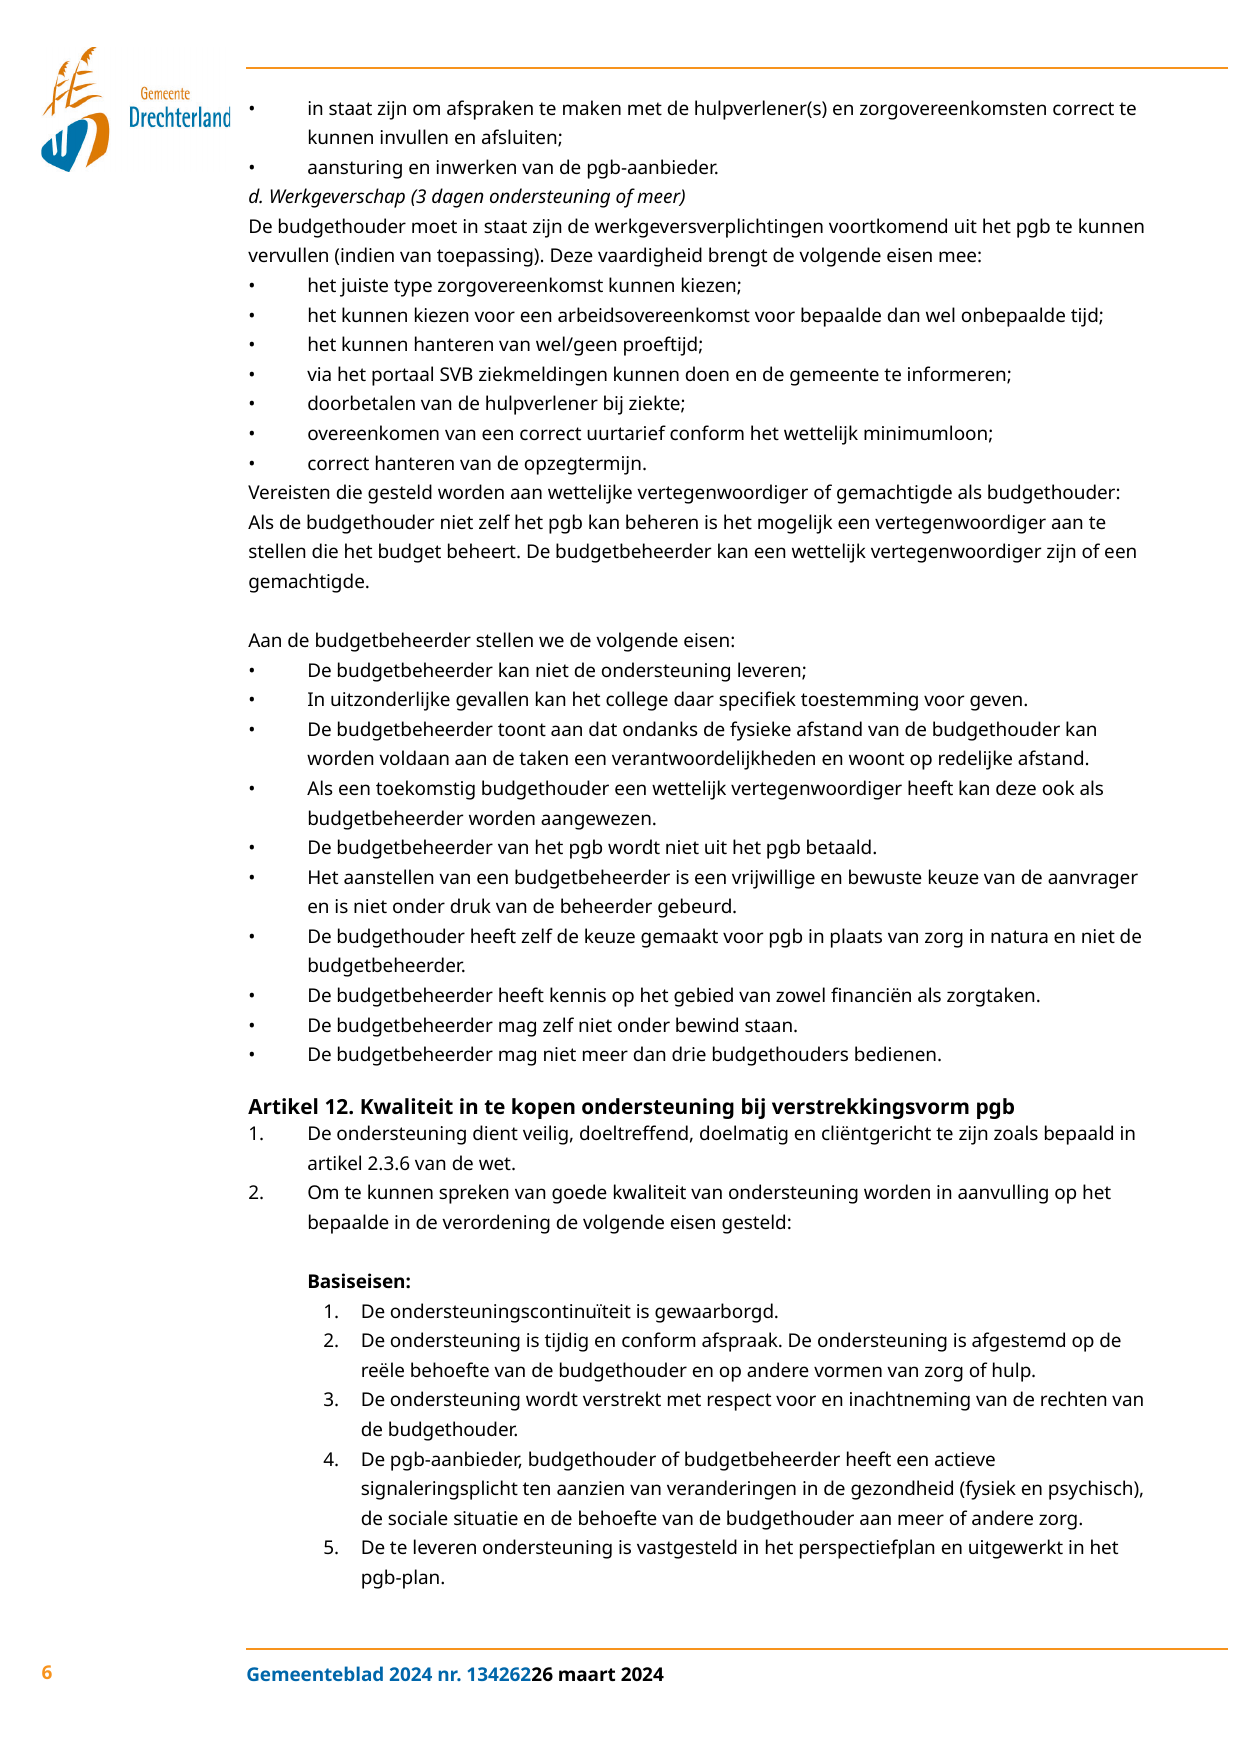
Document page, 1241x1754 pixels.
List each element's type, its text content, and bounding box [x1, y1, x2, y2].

list De budgetbeheerder mag niet meer dan drie budgethouders bedienen. [248, 1041, 1152, 1067]
list De ondersteuning dient veilig, doeltreffend, doelmatig en cliëntgericht te zijn zoals bepaald in artikel 2.3.6 van de wet. [248, 1120, 1152, 1176]
text Als de budgethouder niet zelf het pgb kan beheren is het mogelijk een vertegenwoordiger aan te stellen die het budget beheert. De budgetbeheerder kan een wettelijk vertegenwoordiger zijn of een gemachtigde. [248, 509, 1152, 594]
list De budgetbeheerder kan niet de ondersteuning leveren; [248, 657, 1152, 683]
list De budgetbeheerder mag zelf niet onder bewind staan. [248, 1012, 1152, 1038]
list De ondersteuning is tijdig en conform afspraak. De ondersteuning is afgestemd op de reële behoefte van de budgethouder en op andere vormen van zorg of hulp. [323, 1327, 1152, 1383]
list Om te kunnen spreken van goede kwaliteit van ondersteuning worden in aanvulling op het bepaalde in de verordening de volgende eisen gesteld: [248, 1179, 1152, 1235]
list De budgetbeheerder toont aan dat ondanks de fysieke afstand van de budgethouder kan worden voldaan aan de taken een verantwoordelijkheden en woont op redelijke afstand. [248, 716, 1152, 771]
list correct hanteren van de opzegtermijn. [248, 450, 1152, 476]
list In uitzonderlijke gevallen kan het college daar specifiek toestemming voor geven. [248, 686, 1152, 712]
text d. Werkgeverschap (3 dagen ondersteuning of meer) [248, 183, 1152, 209]
list De te leveren ondersteuning is vastgesteld in het perspectiefplan en uitgewerkt in het pgb-plan. [323, 1534, 1152, 1590]
list doorbetalen van de hulpverlener bij ziekte; [248, 391, 1152, 416]
picture [41, 158, 64, 172]
list De budgethouder heeft zelf de keuze gemaakt voor pgb in plaats van zorg in natura en niet de budgetbeheerder. [248, 923, 1152, 978]
list De ondersteuningscontinuïteit is gewaarborgd. [323, 1298, 1152, 1323]
text Aan de budgetbeheerder stellen we de volgende eisen: [248, 627, 1152, 653]
text De budgethouder moet in staat zijn de werkgeversverplichtingen voortkomend uit het pgb te kunnen [248, 213, 1152, 239]
list De ondersteuning wordt verstrekt met respect voor en inachtneming van de rechten van de budgethouder. [323, 1387, 1152, 1442]
list aansturing en inwerken van de pgb-aanbieder. [248, 154, 1152, 180]
list overeenkomen van een correct uurtarief conform het wettelijk minimumloon; [248, 420, 1152, 446]
picture [226, 115, 231, 124]
list De pgb-aanbieder, budgethouder of budgetbeheerder heeft een actieve signaleringsplicht ten aanzien van veranderingen in de gezondheid (fysiek en psychisch), de sociale situatie en de behoefte van de budgethouder aan meer of andere zorg. [323, 1446, 1152, 1531]
list De budgetbeheerder heeft kennis op het gebied van zowel financiën als zorgtaken. [248, 982, 1152, 1008]
list Het aanstellen van een budgetbeheerder is een vrijwillige en bewuste keuze van de aanvrager en is niet onder druk van de beheerder gebeurd. [248, 864, 1152, 919]
list het kunnen kiezen voor een arbeidsovereenkomst voor bepaalde dan wel onbepaalde tijd; [248, 302, 1152, 328]
list Basiseisen: [248, 1268, 1152, 1294]
list het juiste type zorgovereenkomst kunnen kiezen; [248, 272, 1152, 298]
text vervullen (indien van toepassing). Deze vaardigheid brengt de volgende eisen mee: [248, 243, 1152, 268]
list via het portaal SVB ziekmeldingen kunnen doen en de gemeente te informeren; [248, 361, 1152, 387]
text Artikel 12. Kwaliteit in te kopen ondersteuning bij verstrekkingsvorm pgb [248, 1092, 1152, 1120]
list het kunnen hanteren van wel/geen proeftijd; [248, 331, 1152, 357]
list in staat zijn om afspraken te maken met de hulpverlener(s) en zorgovereenkomsten correct te kunnen invullen en afsluiten; [248, 95, 1152, 150]
list Als een toekomstig budgethouder een wettelijk vertegenwoordiger heeft kan deze ook als budgetbeheerder worden aangewezen. [248, 775, 1152, 831]
picture [41, 47, 231, 172]
list De budgetbeheerder van het pgb wordt niet uit het pgb betaald. [248, 834, 1152, 860]
text Vereisten die gesteld worden aan wettelijke vertegenwoordiger of gemachtigde als budgethouder: [248, 479, 1152, 505]
